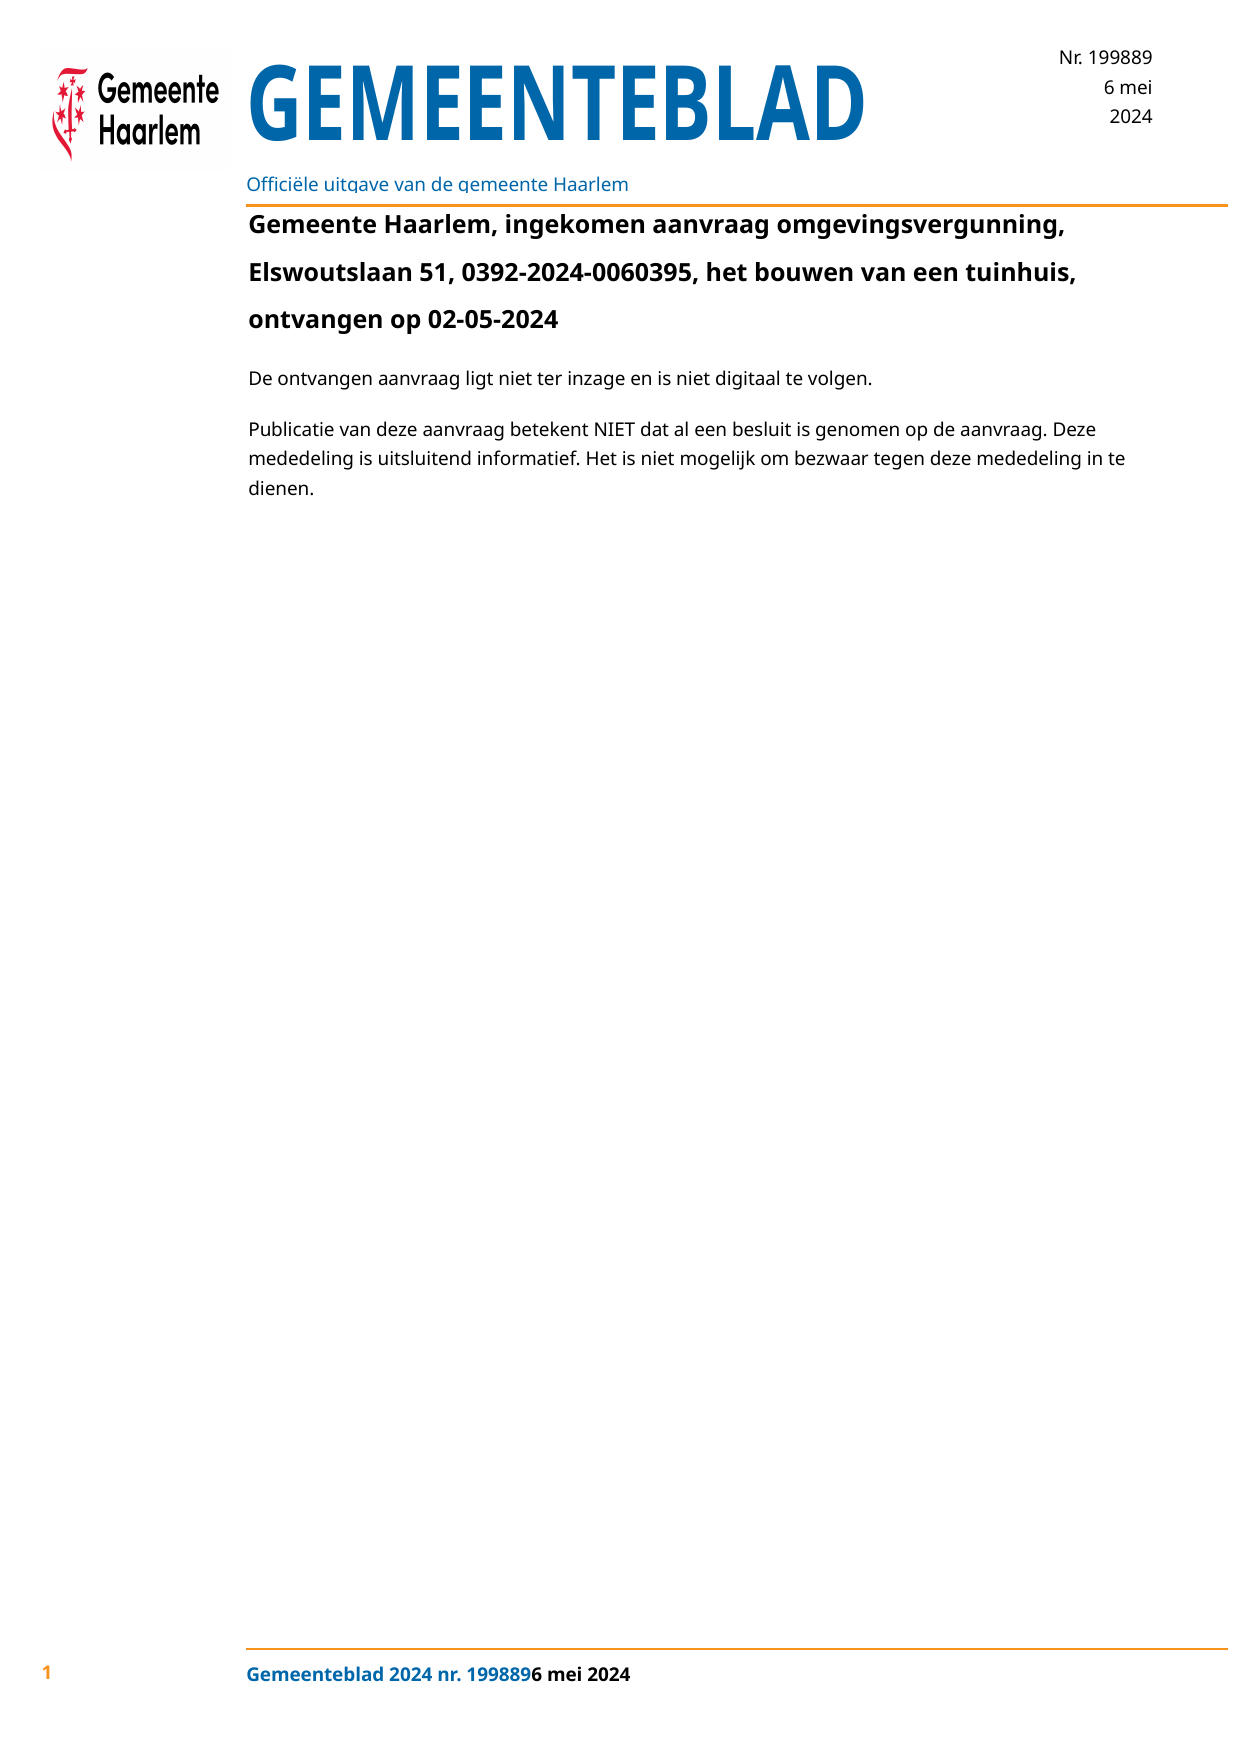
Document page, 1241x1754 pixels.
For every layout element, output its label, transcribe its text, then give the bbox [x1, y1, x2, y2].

picture [41, 47, 231, 172]
text De ontvangen aanvraag ligt niet ter inzage en is niet digitaal te volgen. [248, 366, 1152, 391]
text Gemeente Haarlem, ingekomen aanvraag omgevingsvergunning, Elswoutslaan 51, 0392-2024-0060395, het bouwen van een tuinhuis, ontvangen op 02-05-2024 [248, 207, 1152, 336]
text Publicatie van deze aanvraag betekent NIET dat al een besluit is genomen op de aanvraag. Deze mededeling is uitsluitend informatief. Het is niet mogelijk om bezwaar tegen deze mededeling in te dienen. [248, 416, 1152, 501]
